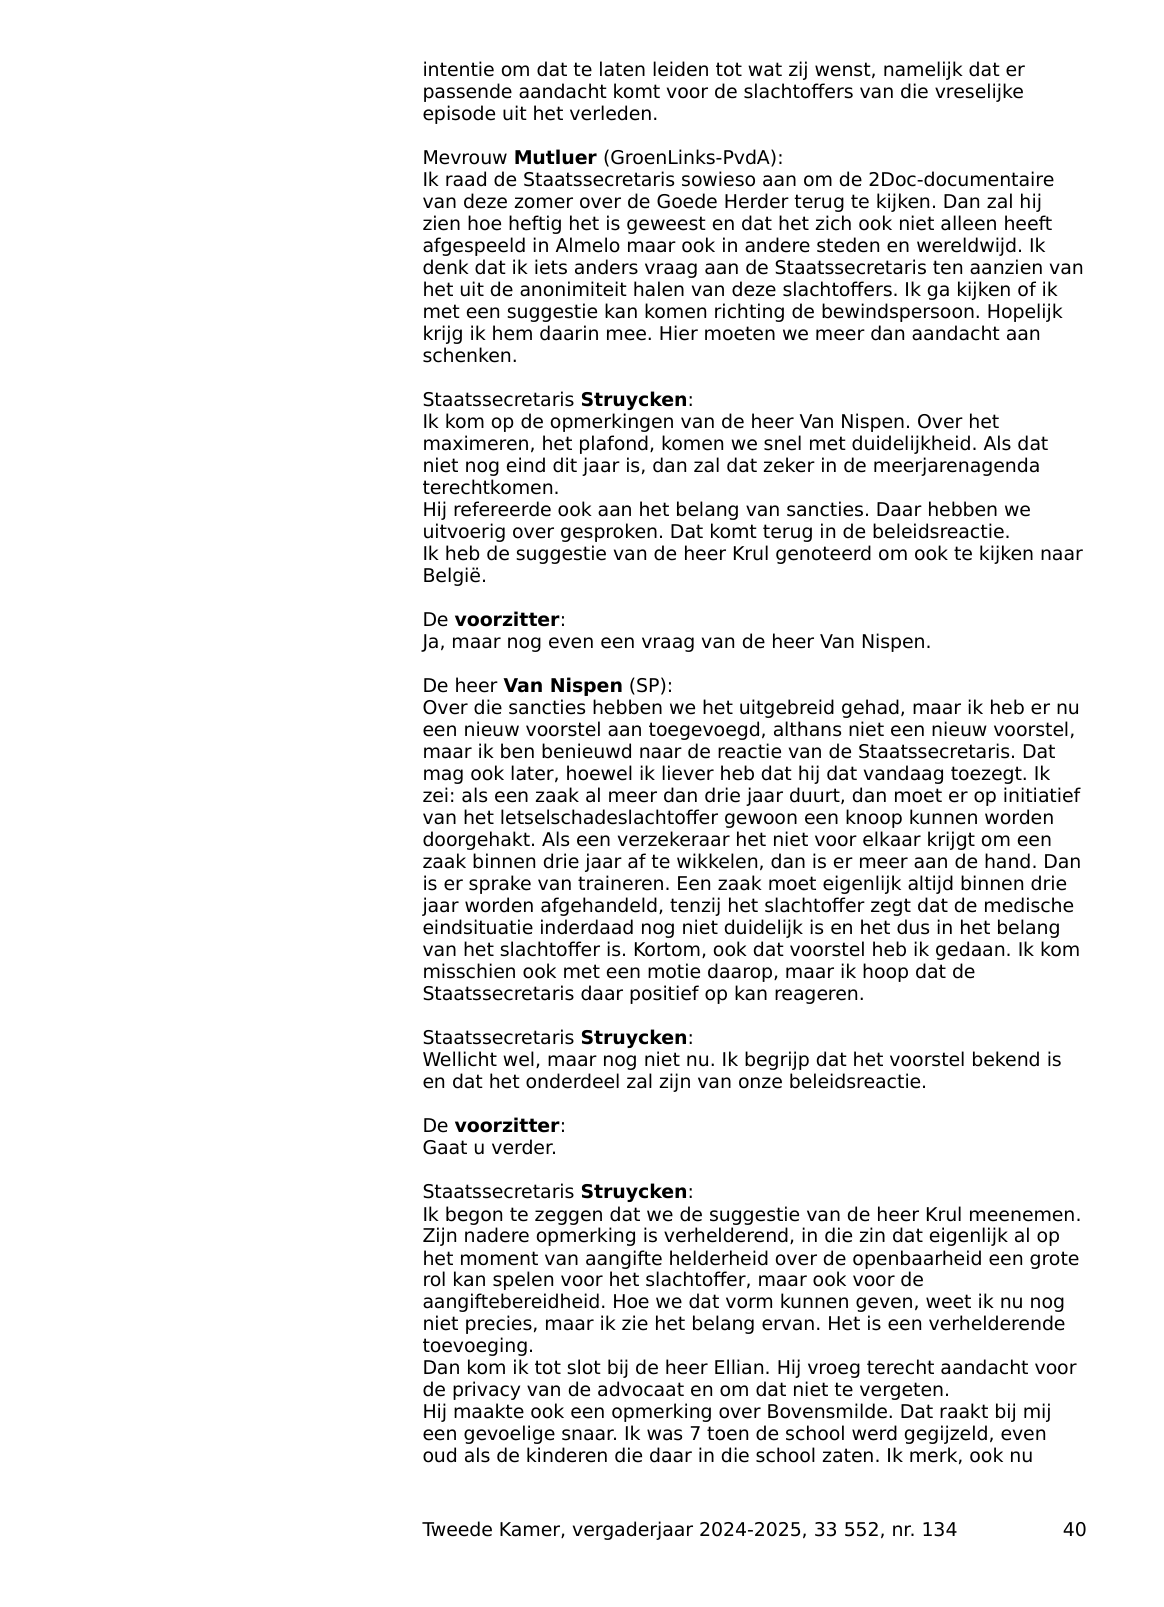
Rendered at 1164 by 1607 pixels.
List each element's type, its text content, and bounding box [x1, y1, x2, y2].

text De heer Van Nispen (SP): [422, 675, 1087, 697]
text intentie om dat te laten leiden tot wat zij wenst, namelijk dat er passende aandacht komt voor de slachtoffers van die vreselijke episode uit het verleden. [422, 59, 1087, 125]
text De voorzitter: [422, 609, 1087, 631]
text Staatssecretaris Struycken: [422, 1027, 1087, 1049]
text Ik heb de suggestie van de heer Krul genoteerd om ook te kijken naar België. [422, 543, 1087, 587]
text Hij maakte ook een opmerking over Bovensmilde. Dat raakt bij mij een gevoelige snaar. Ik was 7 toen de school werd gegijzeld, even oud als de kinderen die daar in die school zaten. Ik merk, ook nu [422, 1401, 1087, 1467]
text Ik kom op de opmerkingen van de heer Van Nispen. Over het maximeren, het plafond, komen we snel met duidelijkheid. Als dat niet nog eind dit jaar is, dan zal dat zeker in de meerjarenagenda terechtkomen. [422, 411, 1087, 499]
text Dan kom ik tot slot bij de heer Ellian. Hij vroeg terecht aandacht voor de privacy van de advocaat en om dat niet te vergeten. [422, 1357, 1087, 1401]
text Over die sancties hebben we het uitgebreid gehad, maar ik heb er nu een nieuw voorstel aan toegevoegd, althans niet een nieuw voorstel, maar ik ben benieuwd naar de reactie van de Staatssecretaris. Dat mag ook later, hoewel ik liever heb dat hij dat vandaag toezegt. Ik zei: als een zaak al meer dan drie jaar duurt, dan moet er op initiatief van het letselschadeslachtoffer gewoon een knoop kunnen worden doorgehakt. Als een verzekeraar het niet voor elkaar krijgt om een zaak binnen drie jaar af te wikkelen, dan is er meer aan de hand. Dan is er sprake van traineren. Een zaak moet eigenlijk altijd binnen drie jaar worden afgehandeld, tenzij het slachtoffer zegt dat de medische eindsituatie inderdaad nog niet duidelijk is en het dus in het belang van het slachtoffer is. Kortom, ook dat voorstel heb ik gedaan. Ik kom misschien ook met een motie daarop, maar ik hoop dat de Staatssecretaris daar positief op kan reageren. [422, 697, 1087, 1005]
text De voorzitter: [422, 1115, 1087, 1137]
text Ja, maar nog even een vraag van de heer Van Nispen. [422, 631, 1087, 653]
text Staatssecretaris Struycken: [422, 389, 1087, 411]
text Ik begon te zeggen dat we de suggestie van de heer Krul meenemen. Zijn nadere opmerking is verhelderend, in die zin dat eigenlijk al op het moment van aangifte helderheid over de openbaarheid een grote rol kan spelen voor het slachtoffer, maar ook voor de aangiftebereidheid. Hoe we dat vorm kunnen geven, weet ik nu nog niet precies, maar ik zie het belang ervan. Het is een verhelderende toevoeging. [422, 1203, 1087, 1357]
text Gaat u verder. [422, 1137, 1087, 1159]
text Staatssecretaris Struycken: [422, 1181, 1087, 1203]
text Ik raad de Staatssecretaris sowieso aan om de 2Doc-documentaire van deze zomer over de Goede Herder terug te kijken. Dan zal hij zien hoe heftig het is geweest en dat het zich ook niet alleen heeft afgespeeld in Almelo maar ook in andere steden en wereldwijd. Ik denk dat ik iets anders vraag aan de Staatssecretaris ten aanzien van het uit de anonimiteit halen van deze slachtoffers. Ik ga kijken of ik met een suggestie kan komen richting de bewindspersoon. Hopelijk krijg ik hem daarin mee. Hier moeten we meer dan aandacht aan schenken. [422, 169, 1087, 367]
text Mevrouw Mutluer (GroenLinks-PvdA): [422, 147, 1087, 169]
text Hij refereerde ook aan het belang van sancties. Daar hebben we uitvoerig over gesproken. Dat komt terug in de beleidsreactie. [422, 499, 1087, 543]
text Wellicht wel, maar nog niet nu. Ik begrijp dat het voorstel bekend is en dat het onderdeel zal zijn van onze beleidsreactie. [422, 1049, 1087, 1093]
